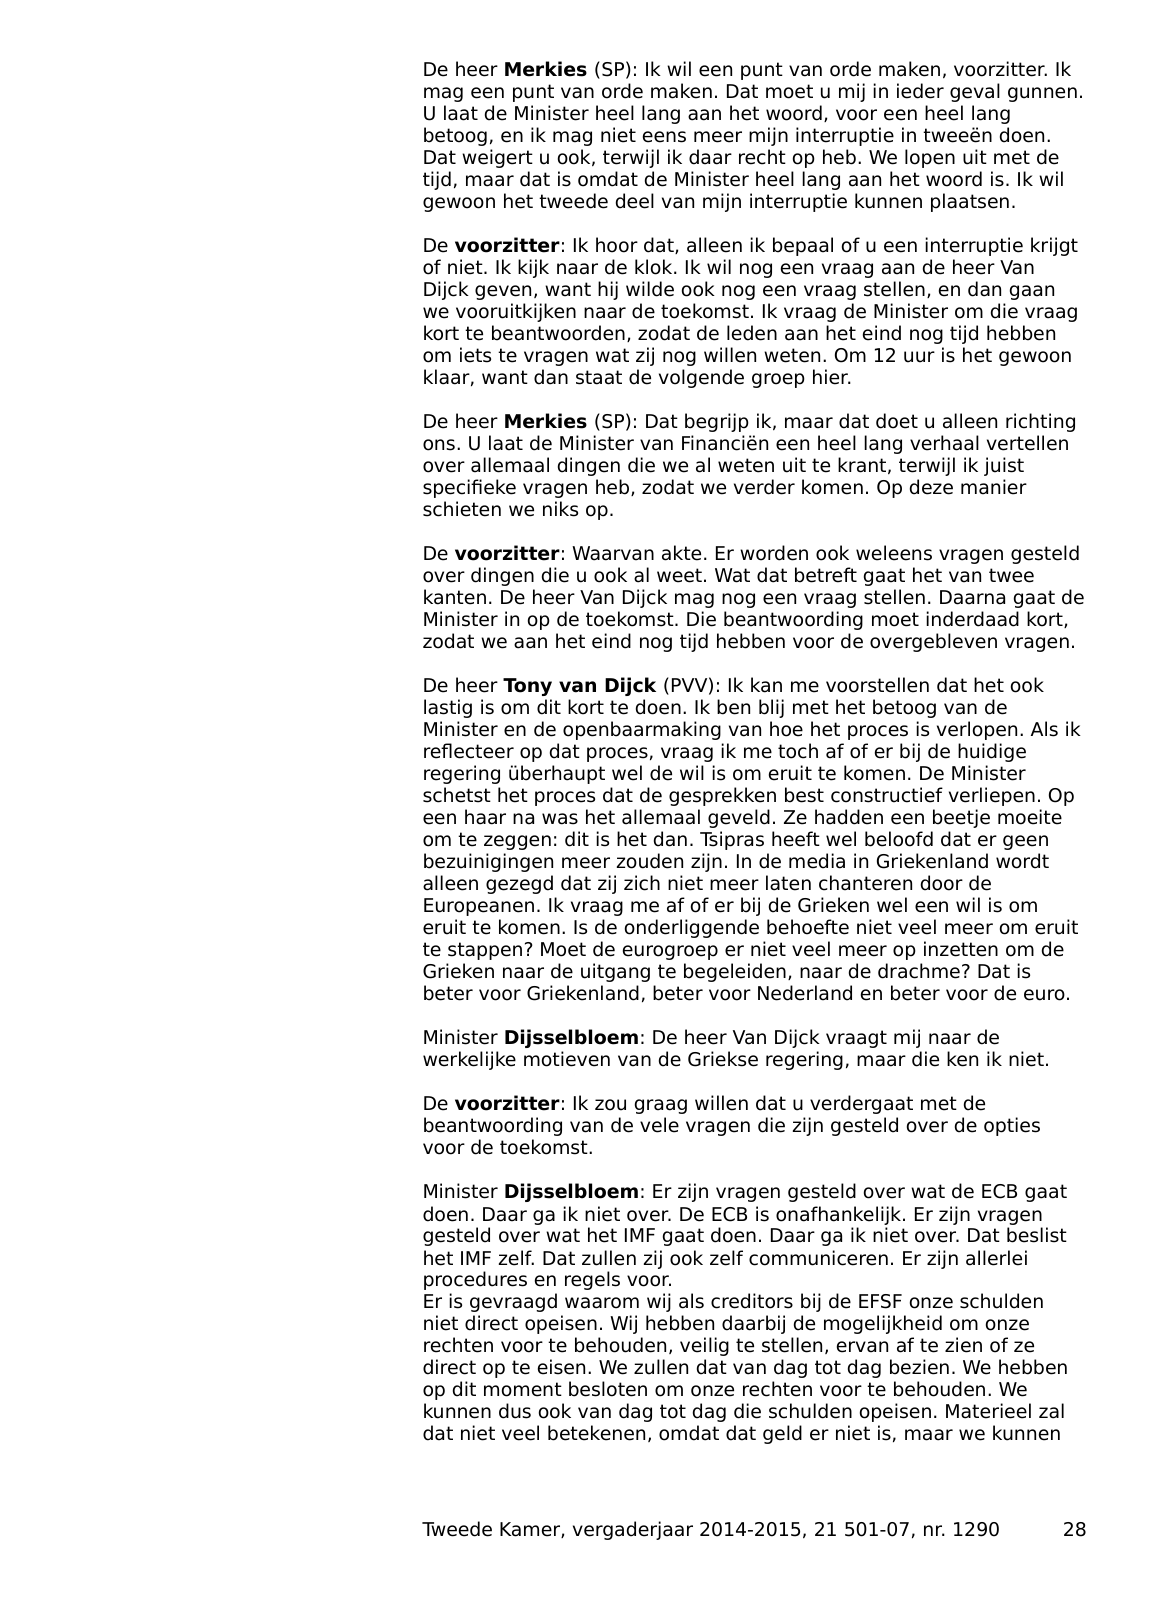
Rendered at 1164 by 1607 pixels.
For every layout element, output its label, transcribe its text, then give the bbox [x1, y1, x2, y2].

text Minister Dijsselbloem: De heer Van Dijck vraagt mij naar de werkelijke motieven van de Griekse regering, maar die ken ik niet. [422, 1027, 1087, 1071]
text Minister Dijsselbloem: Er zijn vragen gesteld over wat de ECB gaat doen. Daar ga ik niet over. De ECB is onafhankelijk. Er zijn vragen gesteld over wat het IMF gaat doen. Daar ga ik niet over. Dat beslist het IMF zelf. Dat zullen zij ook zelf communiceren. Er zijn allerlei procedures en regels voor. [422, 1181, 1087, 1291]
text De heer Merkies (SP): Ik wil een punt van orde maken, voorzitter. Ik mag een punt van orde maken. Dat moet u mij in ieder geval gunnen. U laat de Minister heel lang aan het woord, voor een heel lang betoog, en ik mag niet eens meer mijn interruptie in tweeën doen. Dat weigert u ook, terwijl ik daar recht op heb. We lopen uit met de tijd, maar dat is omdat de Minister heel lang aan het woord is. Ik wil gewoon het tweede deel van mijn interruptie kunnen plaatsen. [422, 59, 1087, 213]
text Er is gevraagd waarom wij als creditors bij de EFSF onze schulden niet direct opeisen. Wij hebben daarbij de mogelijkheid om onze rechten voor te behouden, veilig te stellen, ervan af te zien of ze direct op te eisen. We zullen dat van dag tot dag bezien. We hebben op dit moment besloten om onze rechten voor te behouden. We kunnen dus ook van dag tot dag die schulden opeisen. Materieel zal dat niet veel betekenen, omdat dat geld er niet is, maar we kunnen [422, 1291, 1087, 1445]
text De heer Tony van Dijck (PVV): Ik kan me voorstellen dat het ook lastig is om dit kort te doen. Ik ben blij met het betoog van de Minister en de openbaarmaking van hoe het proces is verlopen. Als ik reflecteer op dat proces, vraag ik me toch af of er bij de huidige regering überhaupt wel de wil is om eruit te komen. De Minister schetst het proces dat de gesprekken best constructief verliepen. Op een haar na was het allemaal geveld. Ze hadden een beetje moeite om te zeggen: dit is het dan. Tsipras heeft wel beloofd dat er geen bezuinigingen meer zouden zijn. In de media in Griekenland wordt alleen gezegd dat zij zich niet meer laten chanteren door de Europeanen. Ik vraag me af of er bij de Grieken wel een wil is om eruit te komen. Is de onderliggende behoefte niet veel meer om eruit te stappen? Moet de eurogroep er niet veel meer op inzetten om de Grieken naar de uitgang te begeleiden, naar de drachme? Dat is beter voor Griekenland, beter voor Nederland en beter voor de euro. [422, 675, 1087, 1005]
text De heer Merkies (SP): Dat begrijp ik, maar dat doet u alleen richting ons. U laat de Minister van Financiën een heel lang verhaal vertellen over allemaal dingen die we al weten uit te krant, terwijl ik juist specifieke vragen heb, zodat we verder komen. Op deze manier schieten we niks op. [422, 411, 1087, 521]
text De voorzitter: Ik zou graag willen dat u verdergaat met de beantwoording van de vele vragen die zijn gesteld over de opties voor de toekomst. [422, 1093, 1087, 1159]
text De voorzitter: Ik hoor dat, alleen ik bepaal of u een interruptie krijgt of niet. Ik kijk naar de klok. Ik wil nog een vraag aan de heer Van Dijck geven, want hij wilde ook nog een vraag stellen, en dan gaan we vooruitkijken naar de toekomst. Ik vraag de Minister om die vraag kort te beantwoorden, zodat de leden aan het eind nog tijd hebben om iets te vragen wat zij nog willen weten. Om 12 uur is het gewoon klaar, want dan staat de volgende groep hier. [422, 235, 1087, 389]
text De voorzitter: Waarvan akte. Er worden ook weleens vragen gesteld over dingen die u ook al weet. Wat dat betreft gaat het van twee kanten. De heer Van Dijck mag nog een vraag stellen. Daarna gaat de Minister in op de toekomst. Die beantwoording moet inderdaad kort, zodat we aan het eind nog tijd hebben voor de overgebleven vragen. [422, 543, 1087, 653]
